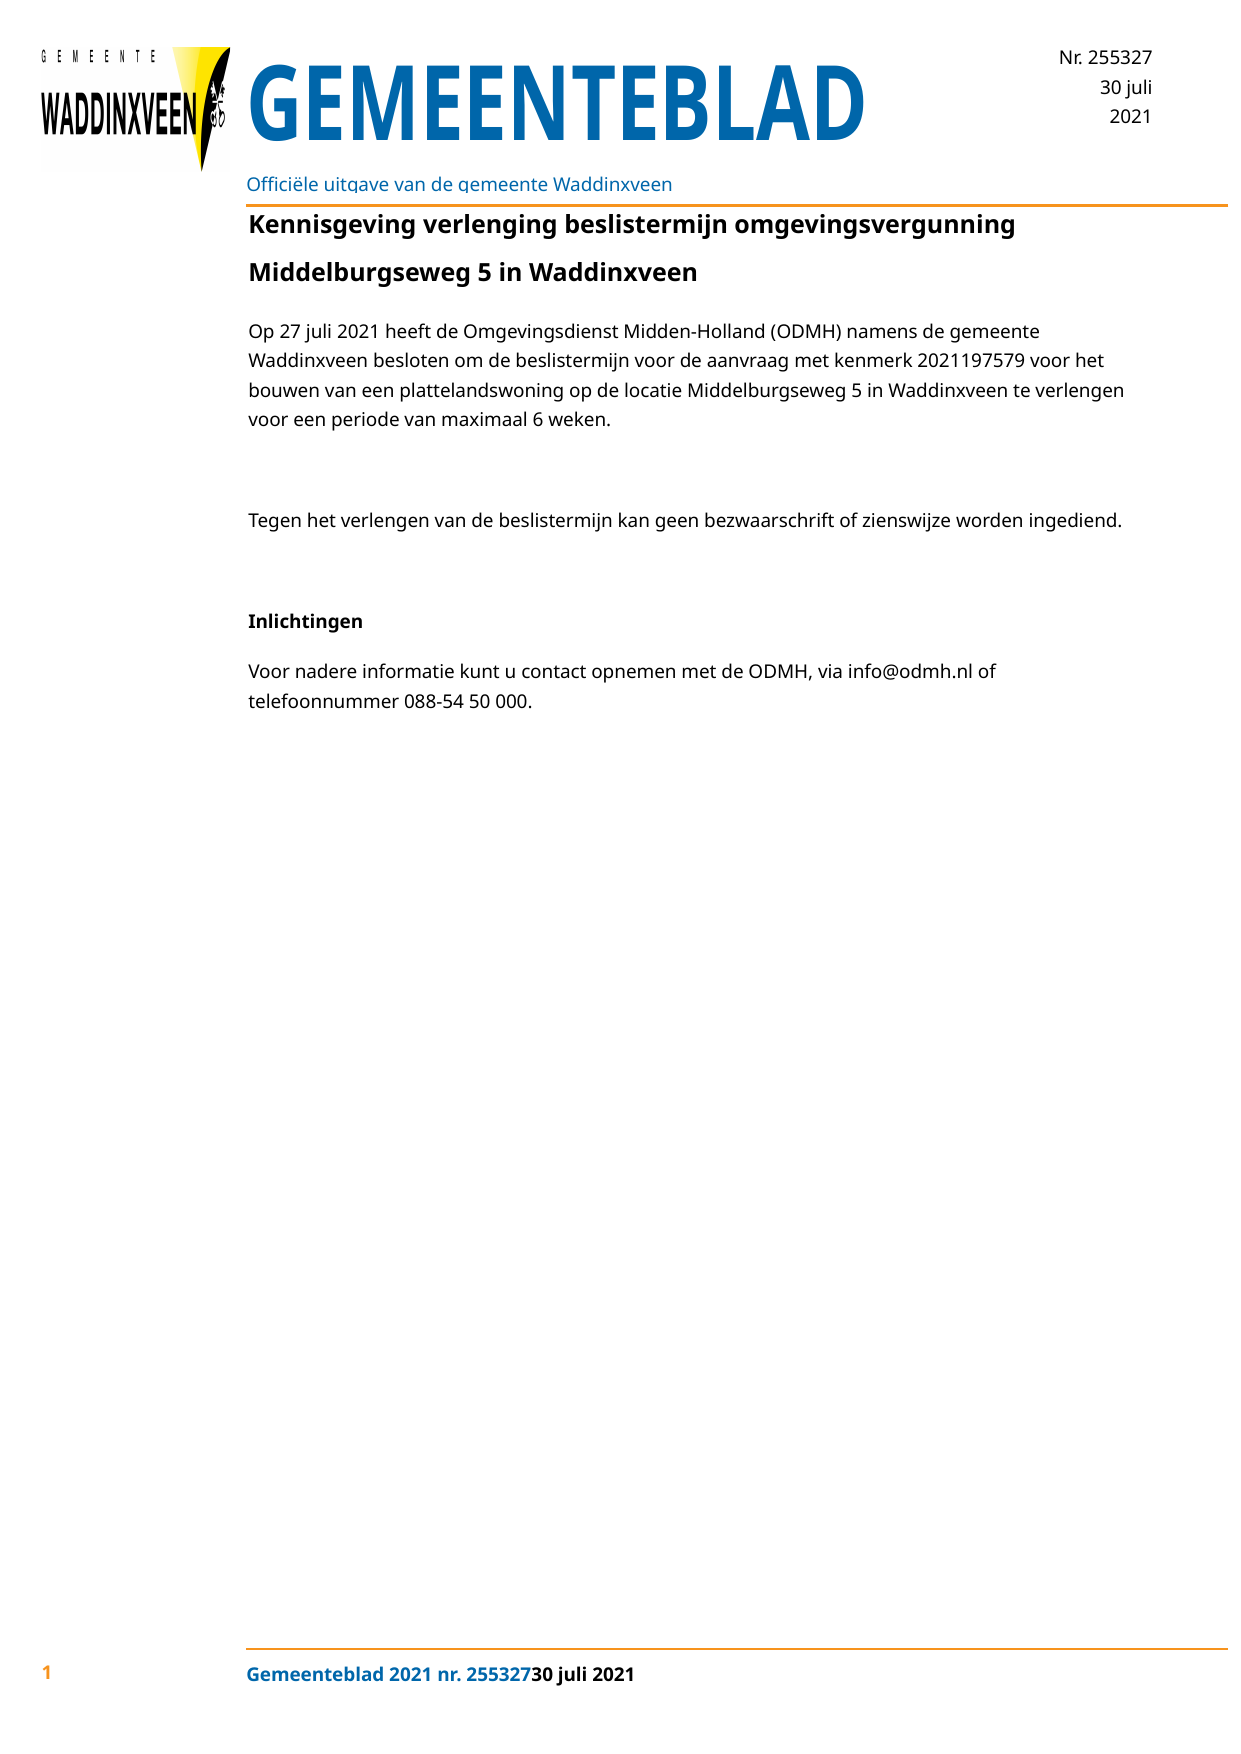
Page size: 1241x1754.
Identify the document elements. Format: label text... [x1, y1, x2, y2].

text Kennisgeving verlenging beslistermijn omgevingsvergunning Middelburgseweg 5 in Waddinxveen [248, 207, 1152, 288]
text Voor nadere informatie kunt u contact opnemen met de ODMH, via info@odmh.nl of telefoonnummer 088-54 50 000. [248, 659, 1152, 714]
text Tegen het verlengen van de beslistermijn kan geen bezwaarschrift of zienswijze worden ingediend. [248, 507, 1152, 533]
text Inlichtingen [248, 608, 1152, 634]
picture [41, 47, 231, 172]
text Op 27 juli 2021 heeft de Omgevingsdienst Midden-Holland (ODMH) namens de gemeente Waddinxveen besloten om de beslistermijn voor de aanvraag met kenmerk 2021197579 voor het bouwen van een plattelandswoning op de locatie Middelburgseweg 5 in Waddinxveen te verlengen voor een periode van maximaal 6 weken. [248, 318, 1152, 432]
